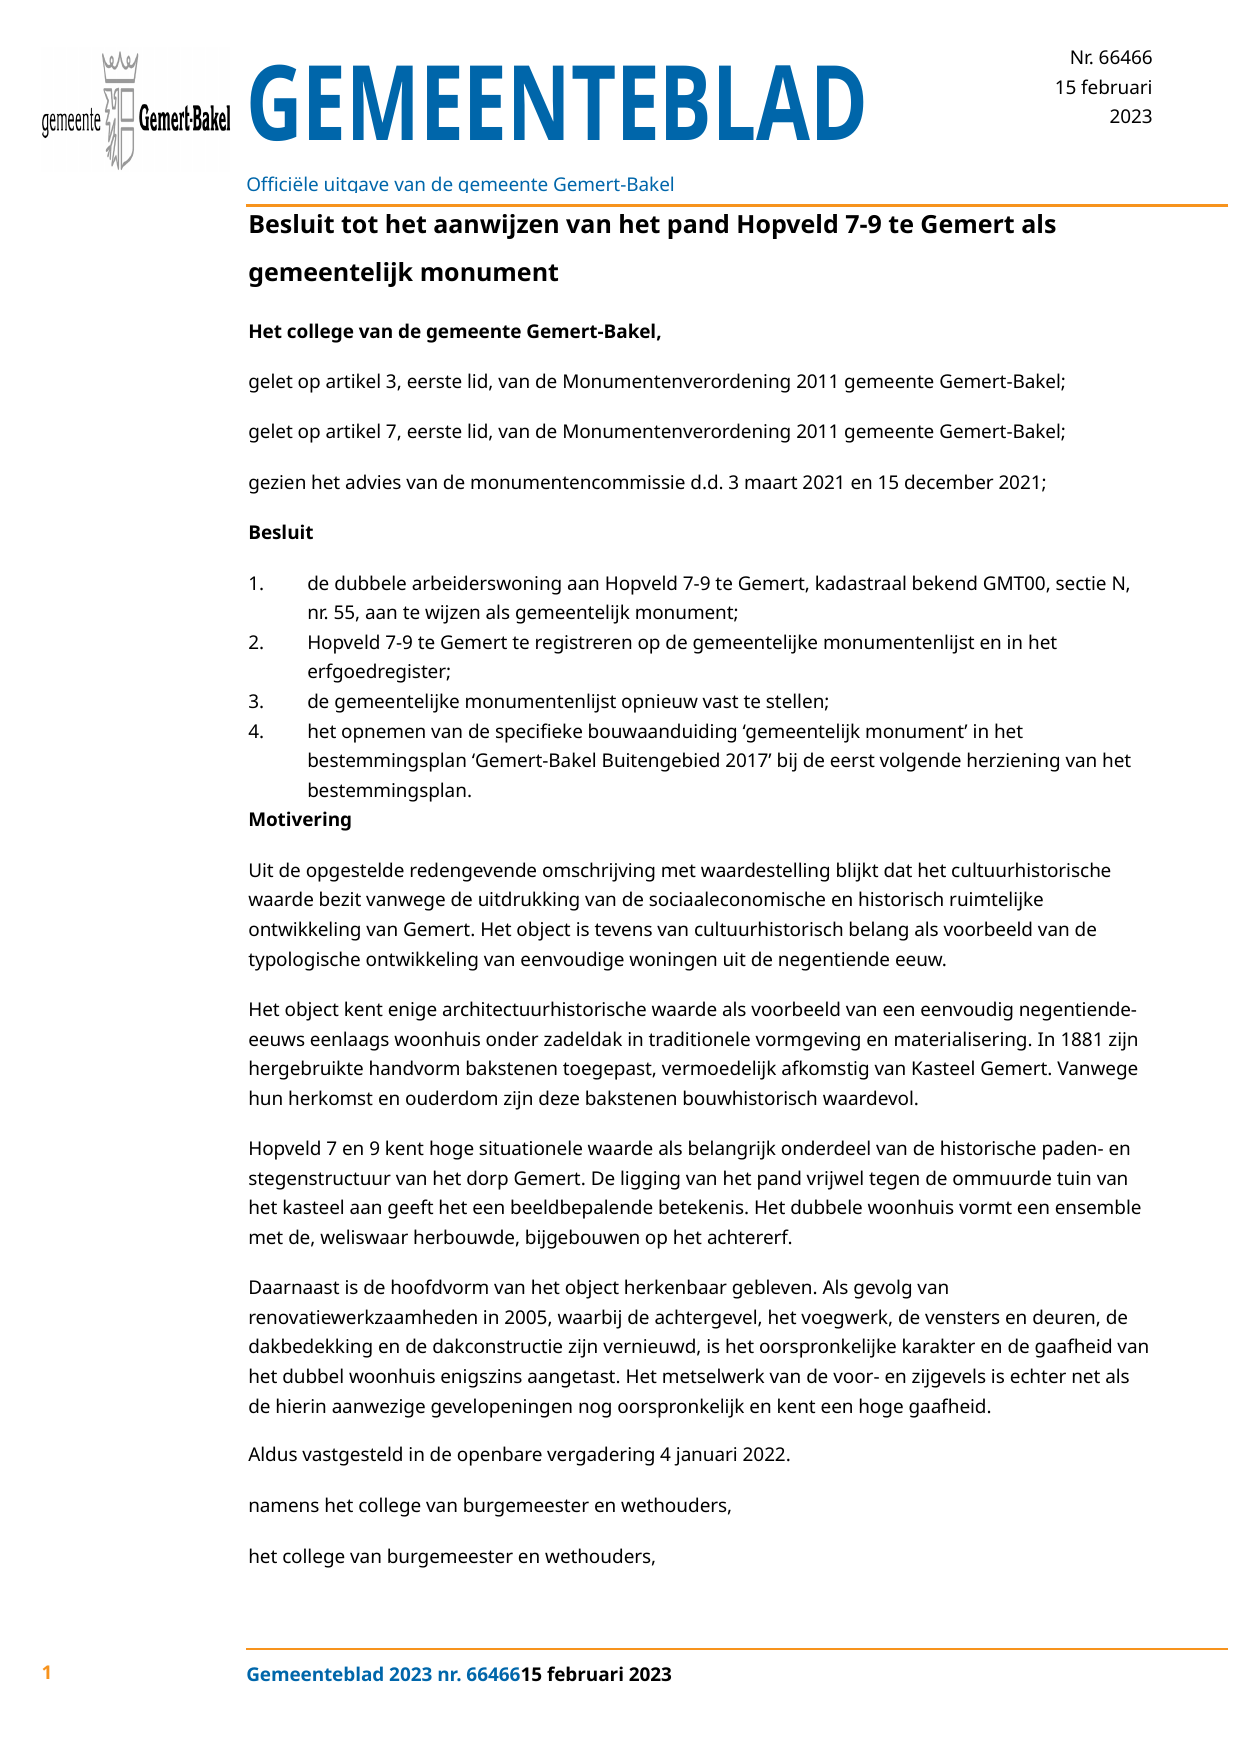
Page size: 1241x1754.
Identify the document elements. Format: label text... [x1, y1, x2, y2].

text gelet op artikel 7, eerste lid, van de Monumentenverordening 2011 gemeente Gemert-Bakel; [248, 419, 1152, 444]
text Besluit [248, 519, 1152, 545]
picture [41, 47, 231, 172]
text Besluit tot het aanwijzen van het pand Hopveld 7-9 te Gemert als gemeentelijk monument [248, 207, 1152, 288]
text Aldus vastgesteld in de openbare vergadering 4 januari 2022. [248, 1441, 1152, 1466]
text namens het college van burgemeester en wethouders, [248, 1492, 1152, 1518]
text Hopveld 7 en 9 kent hoge situationele waarde als belangrijk onderdeel van de historische paden- en stegenstructuur van het dorp Gemert. De ligging van het pand vrijwel tegen de ommuurde tuin van het kasteel aan geeft het een beeldbepalende betekenis. Het dubbele woonhuis vormt een ensemble met de, weliswaar herbouwde, bijgebouwen op het achtererf. [248, 1135, 1152, 1250]
text Het object kent enige architectuurhistorische waarde als voorbeeld van een eenvoudig negentiende-eeuws eenlaags woonhuis onder zadeldak in traditionele vormgeving en materialisering. In 1881 zijn hergebruikte handvorm bakstenen toegepast, vermoedelijk afkomstig van Kasteel Gemert. Vanwege hun herkomst en ouderdom zijn deze bakstenen bouwhistorisch waardevol. [248, 996, 1152, 1111]
text gelet op artikel 3, eerste lid, van de Monumentenverordening 2011 gemeente Gemert-Bakel; [248, 368, 1152, 394]
text gezien het advies van de monumentencommissie d.d. 3 maart 2021 en 15 december 2021; [248, 469, 1152, 495]
list de dubbele arbeiderswoning aan Hopveld 7-9 te Gemert, kadastraal bekend GMT00, sectie N, nr. 55, aan te wijzen als gemeentelijk monument; [248, 570, 1152, 625]
text Het college van de gemeente Gemert-Bakel, [248, 318, 1152, 344]
text Daarnaast is de hoofdvorm van het object herkenbaar gebleven. Als gevolg van renovatiewerkzaamheden in 2005, waarbij de achtergevel, het voegwerk, de vensters en deuren, de dakbedekking en de dakconstructie zijn vernieuwd, is het oorspronkelijke karakter en de gaafheid van het dubbel woonhuis enigszins aangetast. Het metselwerk van de voor- en zijgevels is echter net als de hierin aanwezige gevelopeningen nog oorspronkelijk en kent een hoge gaafheid. [248, 1274, 1152, 1419]
text Motivering [248, 807, 1152, 832]
list Hopveld 7-9 te Gemert te registreren op de gemeentelijke monumentenlijst en in het erfgoedregister; [248, 629, 1152, 684]
text het college van burgemeester en wethouders, [248, 1544, 1152, 1569]
list het opnemen van de specifieke bouwaanduiding ‘gemeentelijk monument’ in het bestemmingsplan ‘Gemert-Bakel Buitengebied 2017’ bij de eerst volgende herziening van het bestemmingsplan. [248, 718, 1152, 803]
list de gemeentelijke monumentenlijst opnieuw vast te stellen; [248, 688, 1152, 714]
text Uit de opgestelde redengevende omschrijving met waardestelling blijkt dat het cultuurhistorische waarde bezit vanwege de uitdrukking van de sociaaleconomische en historisch ruimtelijke ontwikkeling van Gemert. Het object is tevens van cultuurhistorisch belang als voorbeeld van de typologische ontwikkeling van eenvoudige woningen uit de negentiende eeuw. [248, 857, 1152, 972]
